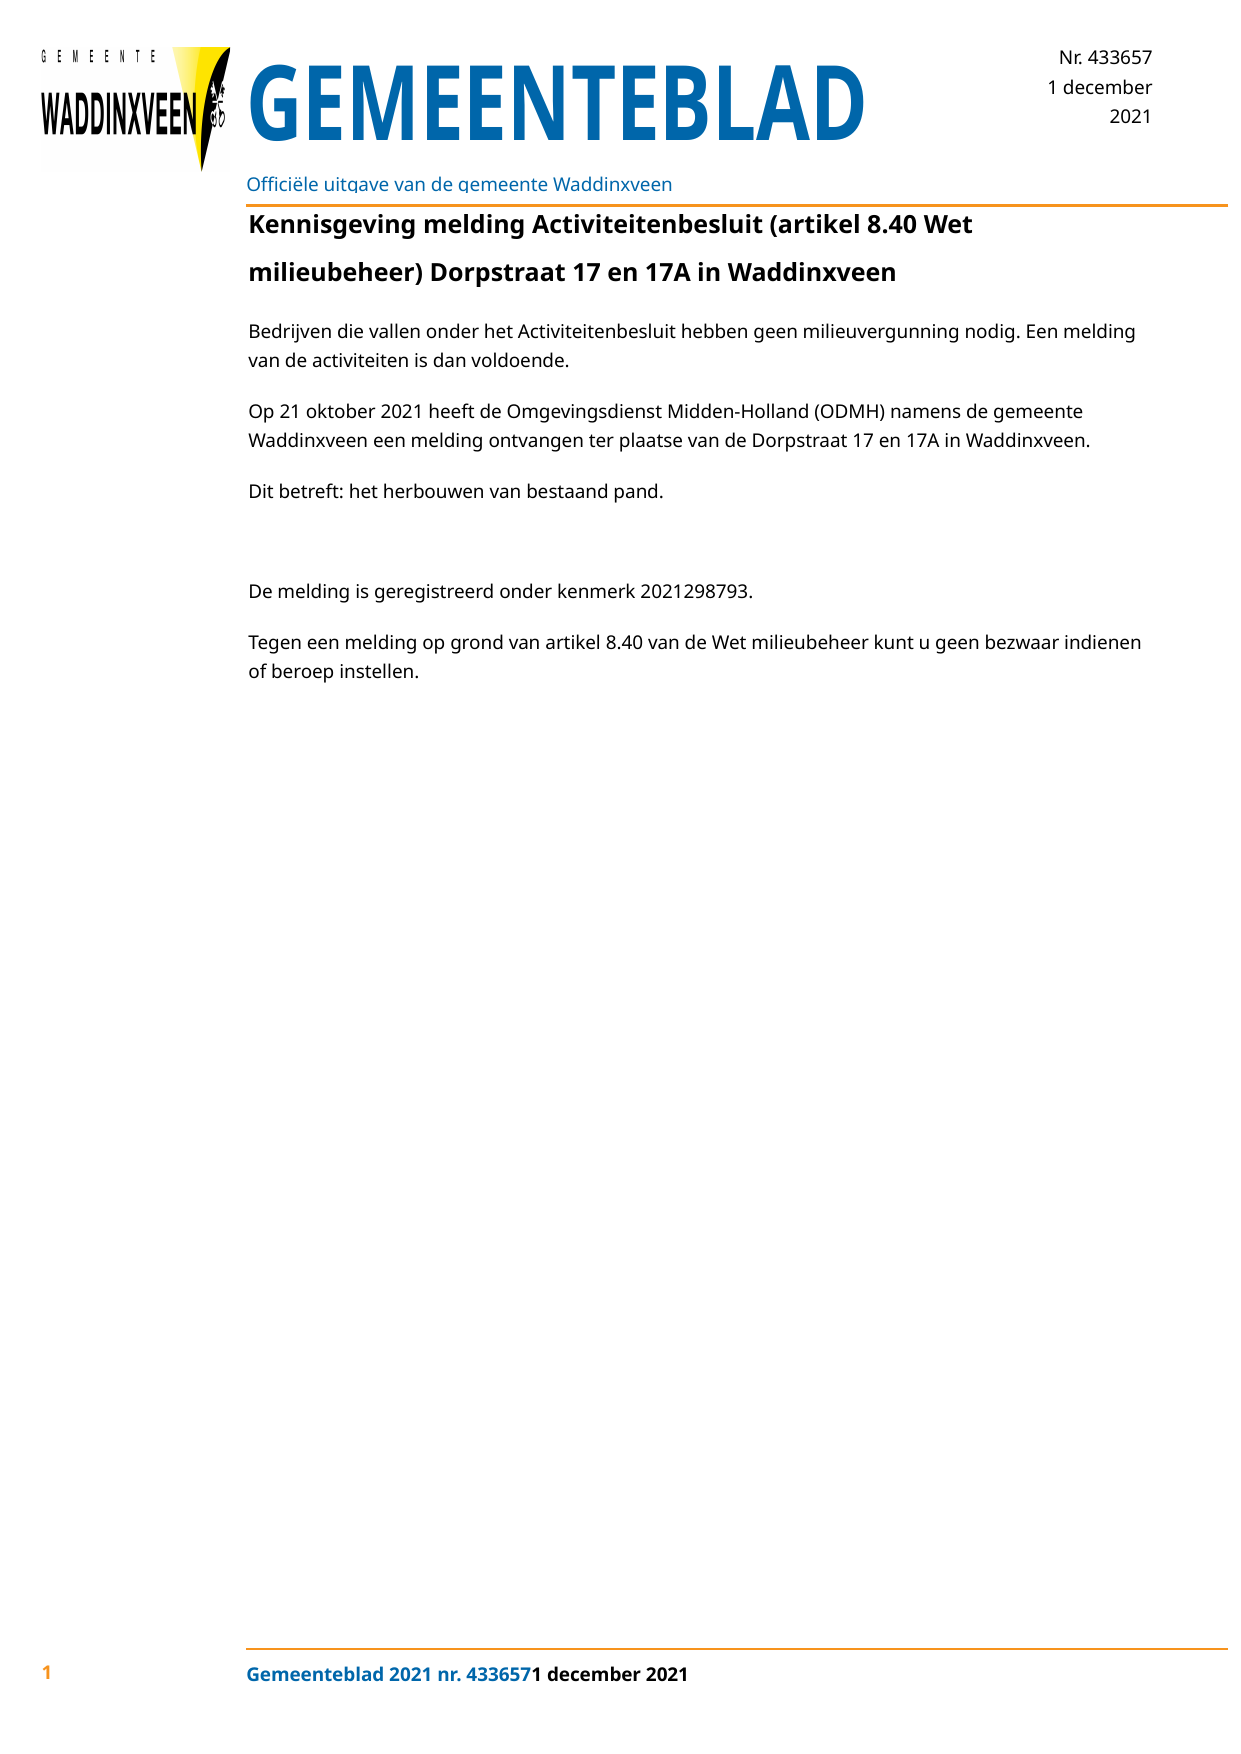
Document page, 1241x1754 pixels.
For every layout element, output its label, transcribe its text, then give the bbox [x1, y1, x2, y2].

text Kennisgeving melding Activiteitenbesluit (artikel 8.40 Wet milieubeheer) Dorpstraat 17 en 17A in Waddinxveen [248, 207, 1152, 288]
text Dit betreft: het herbouwen van bestaand pand. [248, 478, 1152, 504]
picture [41, 47, 231, 172]
text De melding is geregistreerd onder kenmerk 2021298793. [248, 579, 1152, 604]
text Bedrijven die vallen onder het Activiteitenbesluit hebben geen milieuvergunning nodig. Een melding van de activiteiten is dan voldoende. [248, 318, 1152, 373]
text Op 21 oktober 2021 heeft de Omgevingsdienst Midden-Holland (ODMH) namens de gemeente Waddinxveen een melding ontvangen ter plaatse van de Dorpstraat 17 en 17A in Waddinxveen. [248, 398, 1152, 453]
text Tegen een melding op grond van artikel 8.40 van de Wet milieubeheer kunt u geen bezwaar indienen of beroep instellen. [248, 629, 1152, 684]
